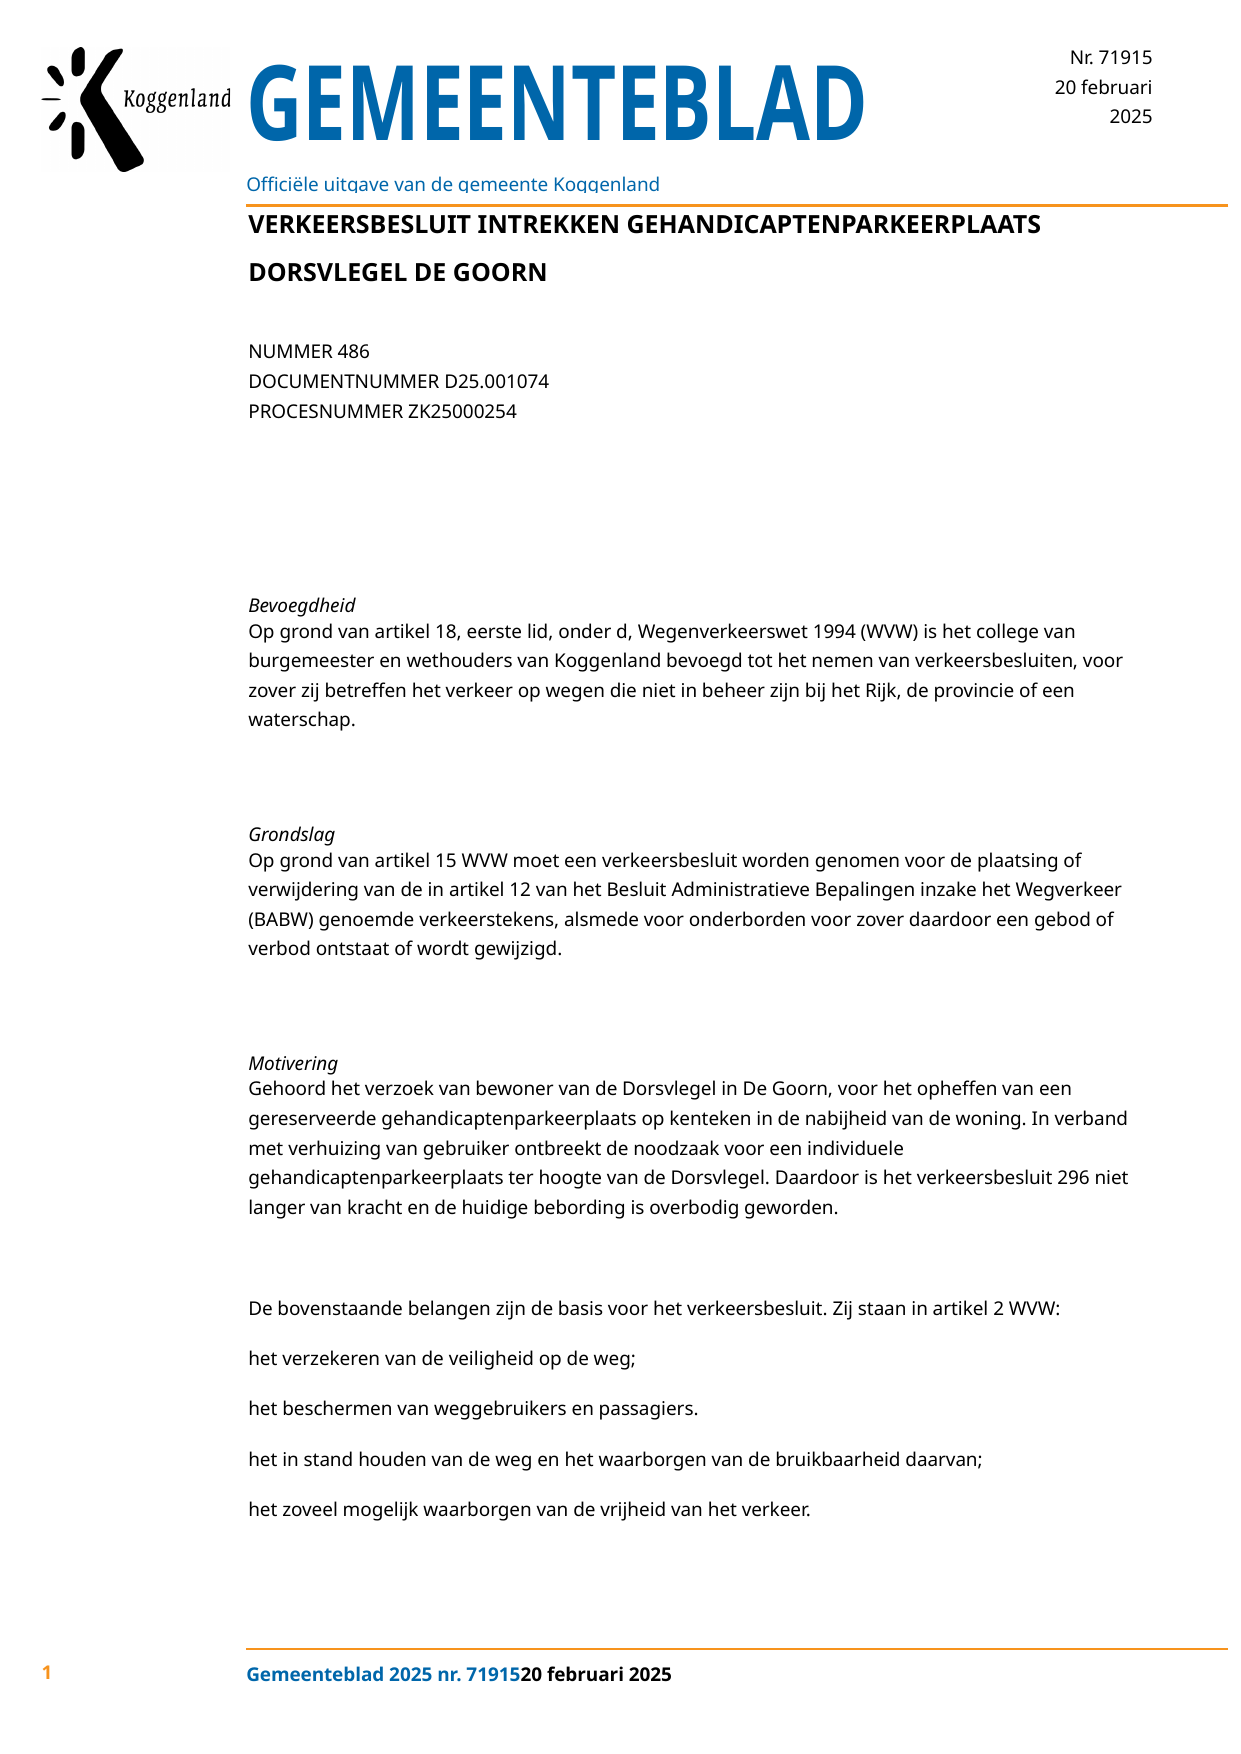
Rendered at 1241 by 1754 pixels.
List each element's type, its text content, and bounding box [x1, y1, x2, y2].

text het zoveel mogelijk waarborgen van de vrijheid van het verkeer. [248, 1496, 1152, 1522]
text het verzekeren van de veiligheid op de weg; [248, 1345, 1152, 1371]
text het in stand houden van de weg en het waarborgen van de bruikbaarheid daarvan; [248, 1446, 1152, 1472]
text het beschermen van weggebruikers en passagiers. [248, 1396, 1152, 1421]
text Op grond van artikel 15 WVW moet een verkeersbesluit worden genomen voor de plaatsing of verwijdering van de in artikel 12 van het Besluit Administratieve Bepalingen inzake het Wegverkeer (BABW) genoemde verkeerstekens, alsmede voor onderborden voor zover daardoor een gebod of verbod ontstaat of wordt gewijzigd. [248, 847, 1152, 961]
text PROCESNUMMER ZK25000254 [248, 398, 1152, 423]
text Grondslag [248, 821, 1152, 847]
text VERKEERSBESLUIT INTREKKEN GEHANDICAPTENPARKEERPLAATS DORSVLEGEL DE GOORN [248, 207, 1152, 288]
text Gehoord het verzoek van bewoner van de Dorsvlegel in De Goorn, voor het opheffen van een gereserveerde gehandicaptenparkeerplaats op kenteken in de nabijheid van de woning. In verband met verhuizing van gebruiker ontbreekt de noodzaak voor een individuele gehandicaptenparkeerplaats ter hoogte van de Dorsvlegel. Daardoor is het verkeersbesluit 296 niet langer van kracht en de huidige bebording is overbodig geworden. [248, 1076, 1152, 1220]
text NUMMER 486 [248, 339, 1152, 364]
text Bevoegdheid [248, 592, 1152, 618]
text Motivering [248, 1050, 1152, 1076]
picture [41, 47, 231, 172]
text De bovenstaande belangen zijn de basis voor het verkeersbesluit. Zij staan in artikel 2 WVW: [248, 1295, 1152, 1321]
text Op grond van artikel 18, eerste lid, onder d, Wegenverkeerswet 1994 (WVW) is het college van burgemeester en wethouders van Koggenland bevoegd tot het nemen van verkeersbesluiten, voor zover zij betreffen het verkeer op wegen die niet in beheer zijn bij het Rijk, de provincie of een waterschap. [248, 618, 1152, 732]
text DOCUMENTNUMMER D25.001074 [248, 368, 1152, 394]
